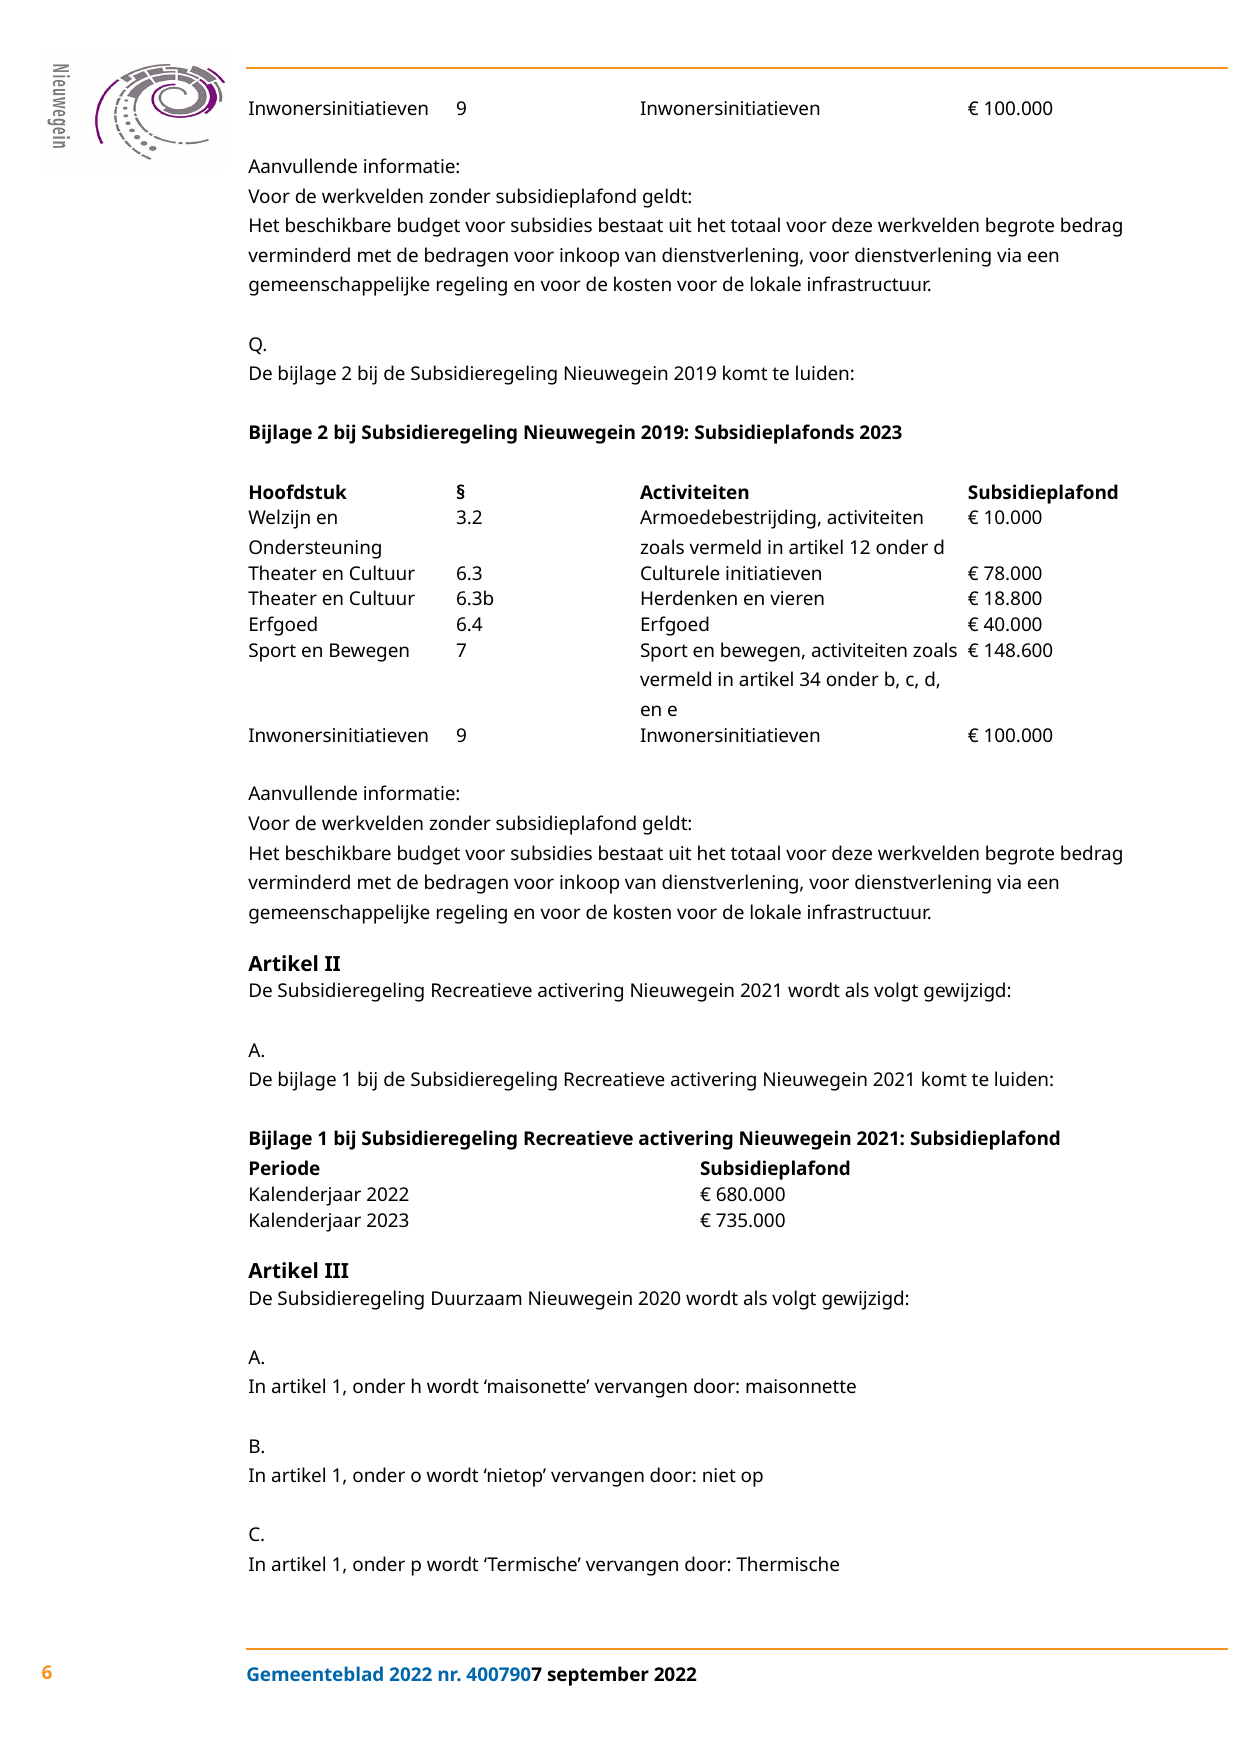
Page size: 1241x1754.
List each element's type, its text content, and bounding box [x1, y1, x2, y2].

table_cell € 100.000 [968, 95, 1152, 121]
table_cell Kalenderjaar 2022 [248, 1181, 700, 1207]
text De bijlage 1 bij de Subsidieregeling Recreatieve activering Nieuwegein 2021 komt te luiden: [248, 1066, 1152, 1092]
table_cell 6.3 [456, 560, 640, 586]
text Het beschikbare budget voor subsidies bestaat uit het totaal voor deze werkvelden begrote bedrag verminderd met de bedragen voor inkoop van dienstverlening, voor dienstverlening via een gemeenschappelijke regeling en voor de kosten voor de lokale infrastructuur. [248, 212, 1152, 297]
table_cell Sport en Bewegen [248, 637, 456, 722]
text De bijlage 2 bij de Subsidieregeling Nieuwegein 2019 komt te luiden: [248, 360, 1152, 386]
table_cell Inwonersinitiatieven [248, 722, 456, 748]
text Artikel III [248, 1257, 1152, 1285]
table_cell Inwonersinitiatieven [640, 95, 968, 121]
text Bijlage 2 bij Subsidieregeling Nieuwegein 2019: Subsidieplafonds 2023 [248, 419, 1152, 445]
table_cell Kalenderjaar 2023 [248, 1207, 700, 1232]
text A. [248, 1344, 1152, 1370]
text Voor de werkvelden zonder subsidieplafond geldt: [248, 183, 1152, 209]
text Artikel II [248, 949, 1152, 978]
table_cell 6.3b [456, 586, 640, 611]
table_cell € 148.600 [968, 637, 1152, 722]
table_cell € 40.000 [968, 611, 1152, 637]
table_cell Sport en bewegen, activiteiten zoals vermeld in artikel 34 onder b, c, d, en e [640, 637, 968, 722]
table_cell Inwonersinitiatieven [640, 722, 968, 748]
table_cell Theater en Cultuur [248, 560, 456, 586]
text De Subsidieregeling Recreatieve activering Nieuwegein 2021 wordt als volgt gewijzigd: [248, 978, 1152, 1003]
text Q. [248, 331, 1152, 357]
text Voor de werkvelden zonder subsidieplafond geldt: [248, 810, 1152, 836]
table_cell 6.4 [456, 611, 640, 637]
table_cell Herdenken en vieren [640, 586, 968, 611]
table_header Subsidieplafond [700, 1155, 1152, 1181]
text In artikel 1, onder h wordt ‘maisonette’ vervangen door: maisonnette [248, 1374, 1152, 1399]
text In artikel 1, onder p wordt ‘Termische’ vervangen door: Thermische [248, 1551, 1152, 1577]
table_cell 7 [456, 637, 640, 722]
text B. [248, 1433, 1152, 1459]
table_header Activiteiten [640, 479, 968, 504]
table_cell Armoedebestrijding, activiteiten zoals vermeld in artikel 12 onder d [640, 505, 968, 560]
table_cell 9 [456, 95, 640, 121]
table_cell Erfgoed [640, 611, 968, 637]
text In artikel 1, onder o wordt ‘nietop’ vervangen door: niet op [248, 1462, 1152, 1488]
table_cell € 100.000 [968, 722, 1152, 748]
table_cell € 78.000 [968, 560, 1152, 586]
text De Subsidieregeling Duurzaam Nieuwegein 2020 wordt als volgt gewijzigd: [248, 1285, 1152, 1311]
table_cell € 680.000 [700, 1181, 1152, 1207]
table_cell € 735.000 [700, 1207, 1152, 1232]
table_header § [456, 479, 640, 504]
table_cell € 18.800 [968, 586, 1152, 611]
table_cell € 10.000 [968, 505, 1152, 560]
text Het beschikbare budget voor subsidies bestaat uit het totaal voor deze werkvelden begrote bedrag verminderd met de bedragen voor inkoop van dienstverlening, voor dienstverlening via een gemeenschappelijke regeling en voor de kosten voor de lokale infrastructuur. [248, 840, 1152, 924]
table_cell 3.2 [456, 505, 640, 560]
table_cell Welzijn en Ondersteuning [248, 505, 456, 560]
text Bijlage 1 bij Subsidieregeling Recreatieve activering Nieuwegein 2021: Subsidieplafond [248, 1126, 1152, 1151]
table_cell Erfgoed [248, 611, 456, 637]
table_header Subsidieplafond [968, 479, 1152, 504]
table_header Periode [248, 1155, 700, 1181]
table_cell 9 [456, 722, 640, 748]
table_cell Theater en Cultuur [248, 586, 456, 611]
table_cell Inwonersinitiatieven [248, 95, 456, 121]
table_header Hoofdstuk [248, 479, 456, 504]
table_cell Culturele initiatieven [640, 560, 968, 586]
picture [41, 47, 231, 172]
text A. [248, 1037, 1152, 1063]
text Aanvullende informatie: [248, 153, 1152, 179]
text C. [248, 1522, 1152, 1547]
text Aanvullende informatie: [248, 781, 1152, 806]
